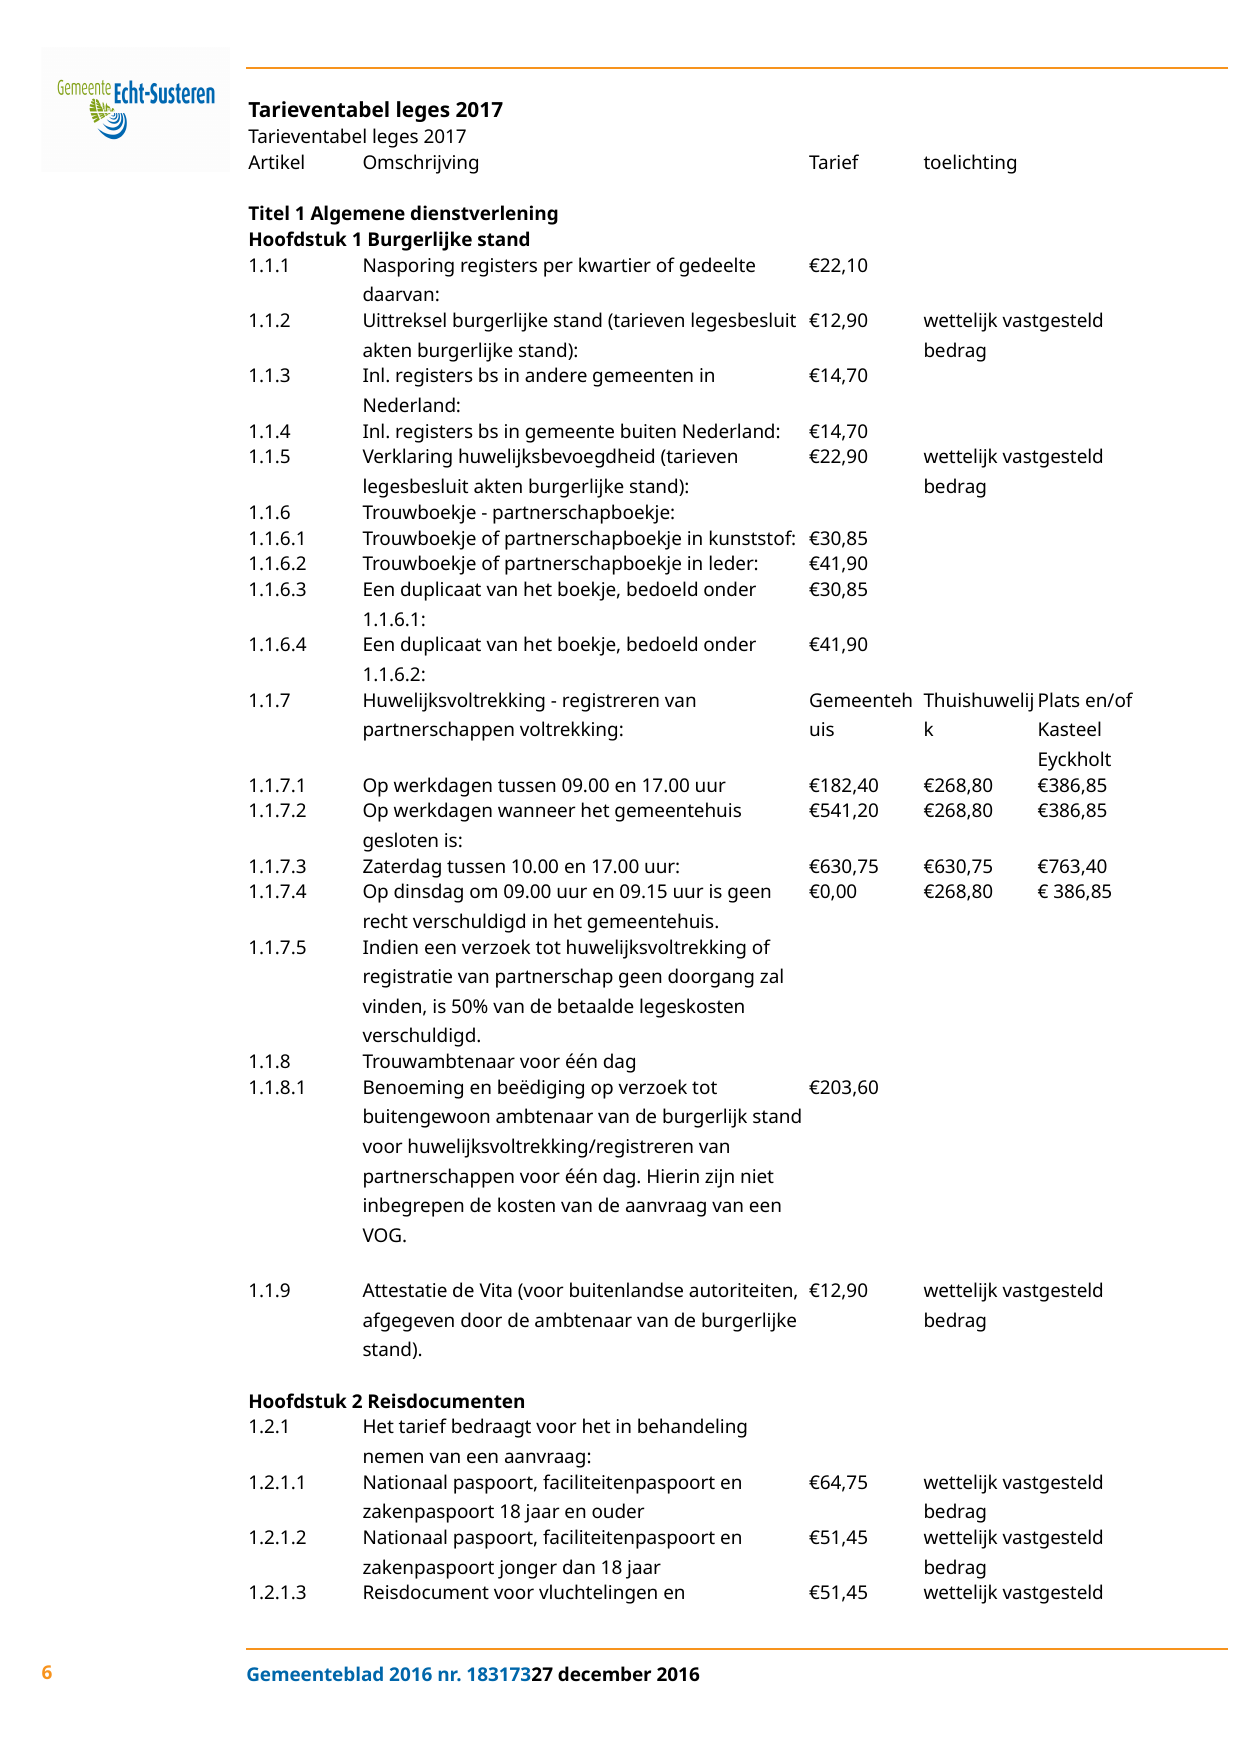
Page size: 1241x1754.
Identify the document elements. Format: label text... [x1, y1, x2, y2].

table_cell 1.1.6.1 [248, 525, 362, 551]
table_cell [362, 175, 809, 201]
table_cell Een duplicaat van het boekje, bedoeld onder 1.1.6.2: [362, 632, 809, 687]
table_cell [923, 175, 1152, 201]
table_cell Artikel [248, 149, 362, 175]
table_cell 1.2.1.1 [248, 1469, 362, 1524]
table_cell Nationaal paspoort, faciliteitenpaspoort en zakenpaspoort jonger dan 18 jaar [362, 1524, 809, 1579]
table_cell [809, 934, 923, 1048]
table_cell [809, 1388, 923, 1414]
table_cell Titel 1 Algemene dienstverlening [248, 201, 809, 226]
table_cell [923, 525, 1152, 551]
table_cell €14,70 [809, 418, 923, 444]
table_cell 1.1.8 [248, 1048, 362, 1074]
table_cell €630,75 [809, 853, 923, 878]
table_cell wettelijk vastgesteld [923, 1580, 1152, 1605]
text Tarieventabel leges 2017 [248, 95, 1152, 123]
table_cell [923, 551, 1152, 576]
table_cell Hoofdstuk 1 Burgerlijke stand [248, 226, 809, 252]
table_cell 1.1.2 [248, 308, 362, 363]
picture [41, 47, 231, 172]
table_cell €22,10 [809, 252, 923, 307]
table_cell €51,45 [809, 1524, 923, 1579]
table_cell €12,90 [809, 308, 923, 363]
table_cell €12,90 [809, 1277, 923, 1362]
table_cell Benoeming en beëdiging op verzoek tot buitengewoon ambtenaar van de burgerlijk stand voor huwelijksvoltrekking/registreren van partnerschappen voor één dag. Hierin zijn niet inbegrepen de kosten van de aanvraag van een VOG. [362, 1074, 809, 1277]
table_cell Indien een verzoek tot huwelijksvoltrekking of registratie van partnerschap geen doorgang zal vinden, is 50% van de betaalde legeskosten verschuldigd. [362, 934, 809, 1048]
table_cell 1.2.1 [248, 1414, 362, 1469]
table_cell 1.1.6.3 [248, 576, 362, 632]
table_cell Inl. registers bs in andere gemeenten in Nederland: [362, 363, 809, 418]
table_cell Omschrijving [362, 149, 809, 175]
table_cell 1.1.7.4 [248, 879, 362, 934]
table_cell Nationaal paspoort, faciliteitenpaspoort en zakenpaspoort 18 jaar en ouder [362, 1469, 809, 1524]
table_cell Trouwboekje of partnerschapboekje in leder: [362, 551, 809, 576]
table_cell 1.2.1.2 [248, 1524, 362, 1579]
table_cell [923, 252, 1152, 307]
table_cell Verklaring huwelijksbevoegdheid (tarieven legesbesluit akten burgerlijke stand): [362, 444, 809, 499]
table_cell Trouwboekje of partnerschapboekje in kunststof: [362, 525, 809, 551]
table_cell [923, 1048, 1152, 1074]
table_cell [923, 1362, 1152, 1388]
table_cell 1.1.5 [248, 444, 362, 499]
table_cell €763,40 [1038, 853, 1152, 878]
table_cell Uittreksel burgerlijke stand (tarieven legesbesluit akten burgerlijke stand): [362, 308, 809, 363]
table_cell €22,90 [809, 444, 923, 499]
table_cell [809, 1048, 923, 1074]
table_header [923, 124, 1152, 149]
table_cell € 386,85 [1038, 879, 1152, 934]
table_cell wettelijk vastgesteld bedrag [923, 1277, 1152, 1362]
table_cell €30,85 [809, 525, 923, 551]
table_cell €268,80 [923, 772, 1037, 797]
table_cell Reisdocument voor vluchtelingen en [362, 1580, 809, 1605]
table_cell [923, 1388, 1152, 1414]
table_cell [362, 1362, 809, 1388]
table_cell wettelijk vastgesteld bedrag [923, 1524, 1152, 1579]
table_cell Plats en/of Kasteel Eyckholt [1038, 687, 1152, 772]
table_cell €51,45 [809, 1580, 923, 1605]
table_cell [923, 632, 1152, 687]
table_cell wettelijk vastgesteld bedrag [923, 444, 1152, 499]
table_cell €386,85 [1038, 798, 1152, 853]
table_cell €41,90 [809, 632, 923, 687]
table_cell [248, 175, 362, 201]
table_cell €64,75 [809, 1469, 923, 1524]
table_cell [923, 418, 1152, 444]
table_cell wettelijk vastgesteld bedrag [923, 1469, 1152, 1524]
table_cell Op dinsdag om 09.00 uur en 09.15 uur is geen recht verschuldigd in het gemeentehuis. [362, 879, 809, 934]
table_cell [923, 576, 1152, 632]
table_cell 1.1.7 [248, 687, 362, 772]
table_cell [809, 499, 923, 525]
table_cell toelichting [923, 149, 1152, 175]
table_cell €41,90 [809, 551, 923, 576]
table_cell 1.1.8.1 [248, 1074, 362, 1277]
table_cell Zaterdag tussen 10.00 en 17.00 uur: [362, 853, 809, 878]
table_cell [923, 201, 1152, 226]
table_cell [248, 1362, 362, 1388]
table_cell Tarief [809, 149, 923, 175]
table_cell Hoofdstuk 2 Reisdocumenten [248, 1388, 809, 1414]
table_cell 1.1.7.3 [248, 853, 362, 878]
table_cell [809, 175, 923, 201]
table_cell [923, 363, 1152, 418]
table_cell 1.1.7.2 [248, 798, 362, 853]
table_cell [809, 201, 923, 226]
table_cell [923, 1074, 1152, 1277]
table_cell €541,20 [809, 798, 923, 853]
table_cell Het tarief bedraagt voor het in behandeling nemen van een aanvraag: [362, 1414, 809, 1469]
table_cell [923, 1414, 1152, 1469]
table_cell 1.1.4 [248, 418, 362, 444]
table_cell [923, 226, 1152, 252]
table_cell 1.2.1.3 [248, 1580, 362, 1605]
table_cell Thuishuwelijk [923, 687, 1037, 772]
table_cell [809, 226, 923, 252]
table_cell Inl. registers bs in gemeente buiten Nederland: [362, 418, 809, 444]
table_cell Trouwambtenaar voor één dag [362, 1048, 809, 1074]
table_header [809, 124, 923, 149]
table_cell [923, 934, 1152, 1048]
table_cell €386,85 [1038, 772, 1152, 797]
table_header Tarieventabel leges 2017 [248, 124, 809, 149]
table_cell Attestatie de Vita (voor buitenlandse autoriteiten, afgegeven door de ambtenaar van de burgerlijke stand). [362, 1277, 809, 1362]
table_cell Een duplicaat van het boekje, bedoeld onder 1.1.6.1: [362, 576, 809, 632]
table_cell [923, 499, 1152, 525]
table_cell 1.1.3 [248, 363, 362, 418]
table_cell 1.1.7.5 [248, 934, 362, 1048]
table_cell Op werkdagen wanneer het gemeentehuis gesloten is: [362, 798, 809, 853]
table_cell Huwelijksvoltrekking - registreren van partnerschappen voltrekking: [362, 687, 809, 772]
table_cell 1.1.6.4 [248, 632, 362, 687]
table_cell 1.1.7.1 [248, 772, 362, 797]
table_cell €14,70 [809, 363, 923, 418]
table_cell €268,80 [923, 879, 1037, 934]
table_cell Nasporing registers per kwartier of gedeelte daarvan: [362, 252, 809, 307]
table_cell €630,75 [923, 853, 1037, 878]
table_cell wettelijk vastgesteld bedrag [923, 308, 1152, 363]
table_cell Trouwboekje - partnerschapboekje: [362, 499, 809, 525]
table_cell €0,00 [809, 879, 923, 934]
table_cell [809, 1362, 923, 1388]
table_cell €30,85 [809, 576, 923, 632]
table_cell [809, 1414, 923, 1469]
table_cell 1.1.6.2 [248, 551, 362, 576]
table_cell €268,80 [923, 798, 1037, 853]
table_cell €203,60 [809, 1074, 923, 1277]
table_cell €182,40 [809, 772, 923, 797]
table_cell Gemeentehuis [809, 687, 923, 772]
table_cell 1.1.6 [248, 499, 362, 525]
table_cell 1.1.9 [248, 1277, 362, 1362]
table_cell 1.1.1 [248, 252, 362, 307]
table_cell Op werkdagen tussen 09.00 en 17.00 uur [362, 772, 809, 797]
